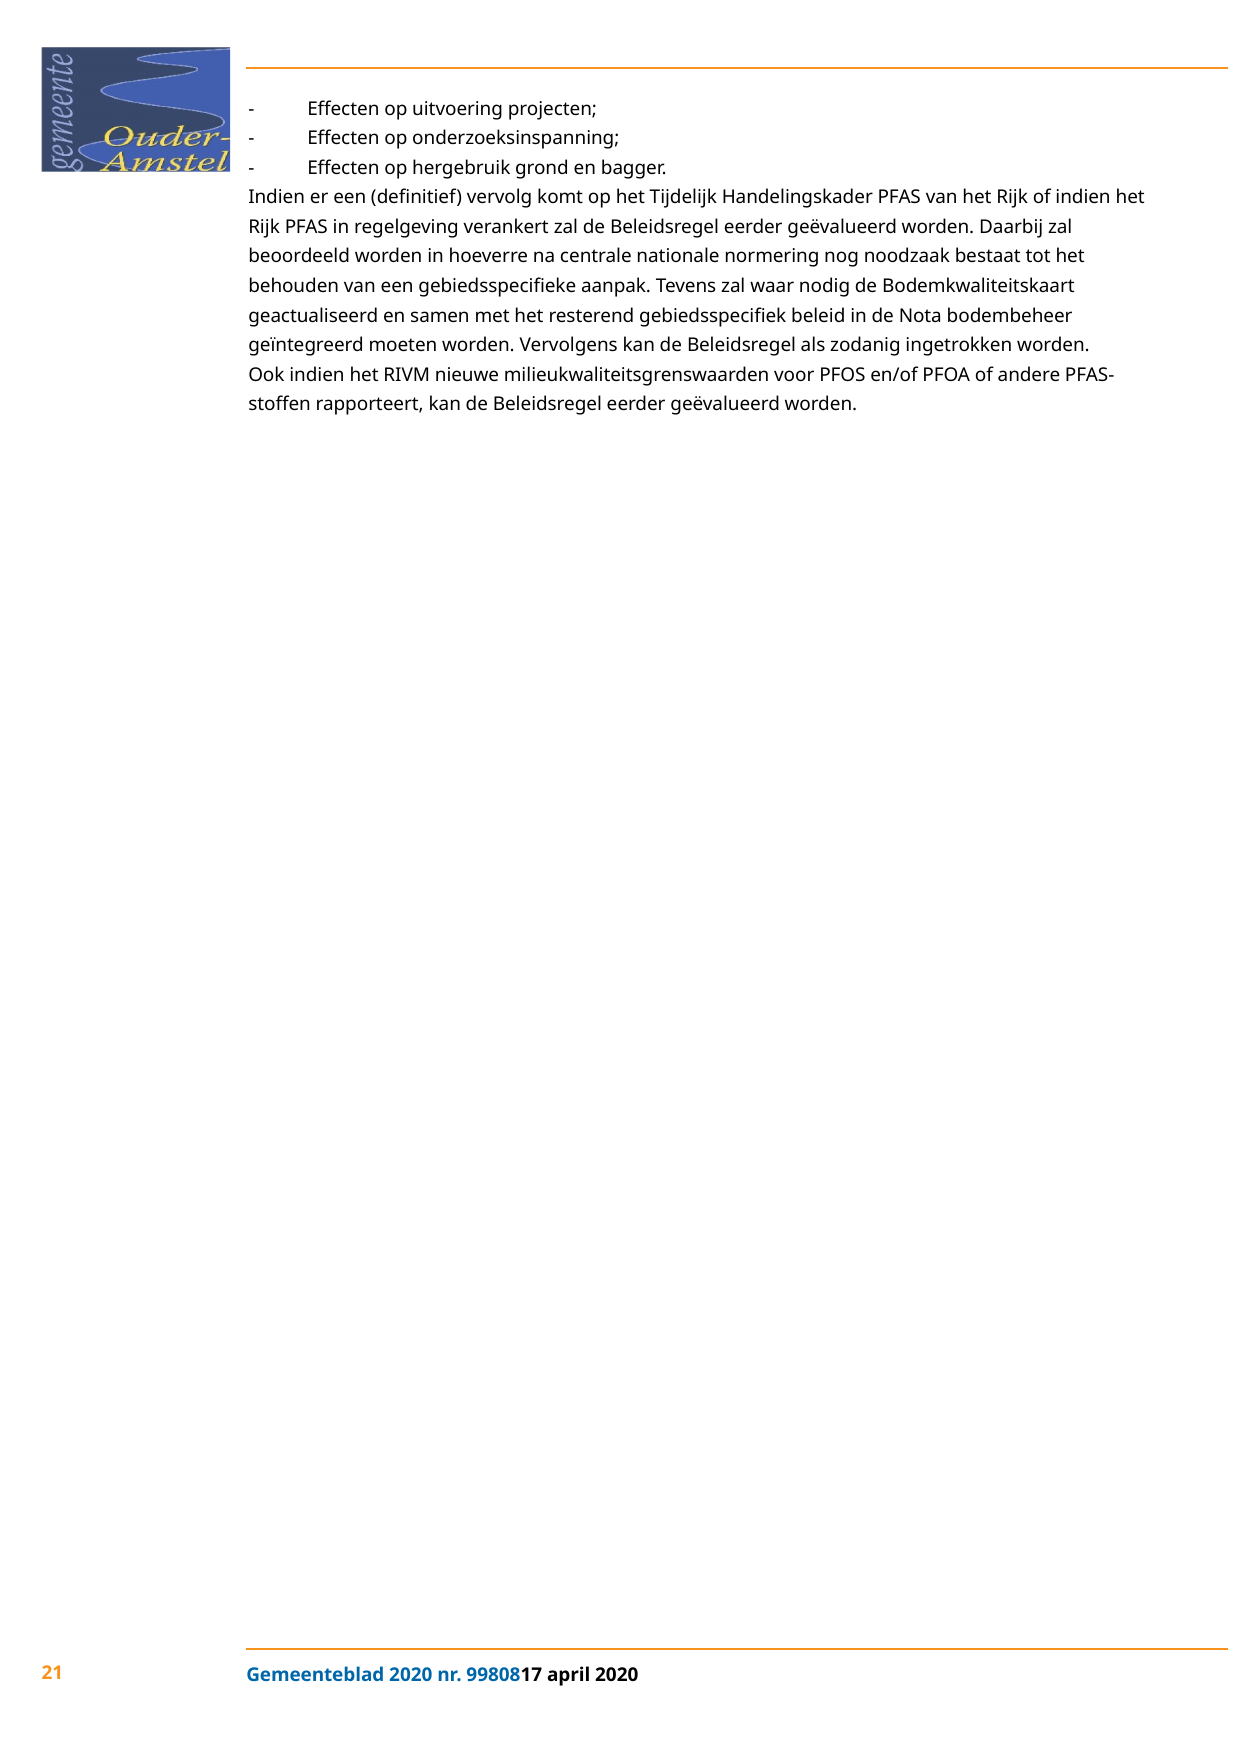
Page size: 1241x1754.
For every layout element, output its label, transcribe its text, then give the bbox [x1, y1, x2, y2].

list Effecten op onderzoeksinspanning; [248, 124, 1152, 150]
list Effecten op uitvoering projecten; [248, 95, 1152, 121]
list Effecten op hergebruik grond en bagger. [248, 154, 1152, 180]
text Ook indien het RIVM nieuwe milieukwaliteitsgrenswaarden voor PFOS en/of PFOA of andere PFAS-stoffen rapporteert, kan de Beleidsregel eerder geëvalueerd worden. [248, 361, 1152, 416]
picture [41, 47, 231, 172]
text Indien er een (definitief) vervolg komt op het Tijdelijk Handelingskader PFAS van het Rijk of indien het Rijk PFAS in regelgeving verankert zal de Beleidsregel eerder geëvalueerd worden. Daarbij zal beoordeeld worden in hoeverre na centrale nationale normering nog noodzaak bestaat tot het behouden van een gebiedsspecifieke aanpak. Tevens zal waar nodig de Bodemkwaliteitskaart geactualiseerd en samen met het resterend gebiedsspecifiek beleid in de Nota bodembeheer geïntegreerd moeten worden. Vervolgens kan de Beleidsregel als zodanig ingetrokken worden. [248, 183, 1152, 357]
